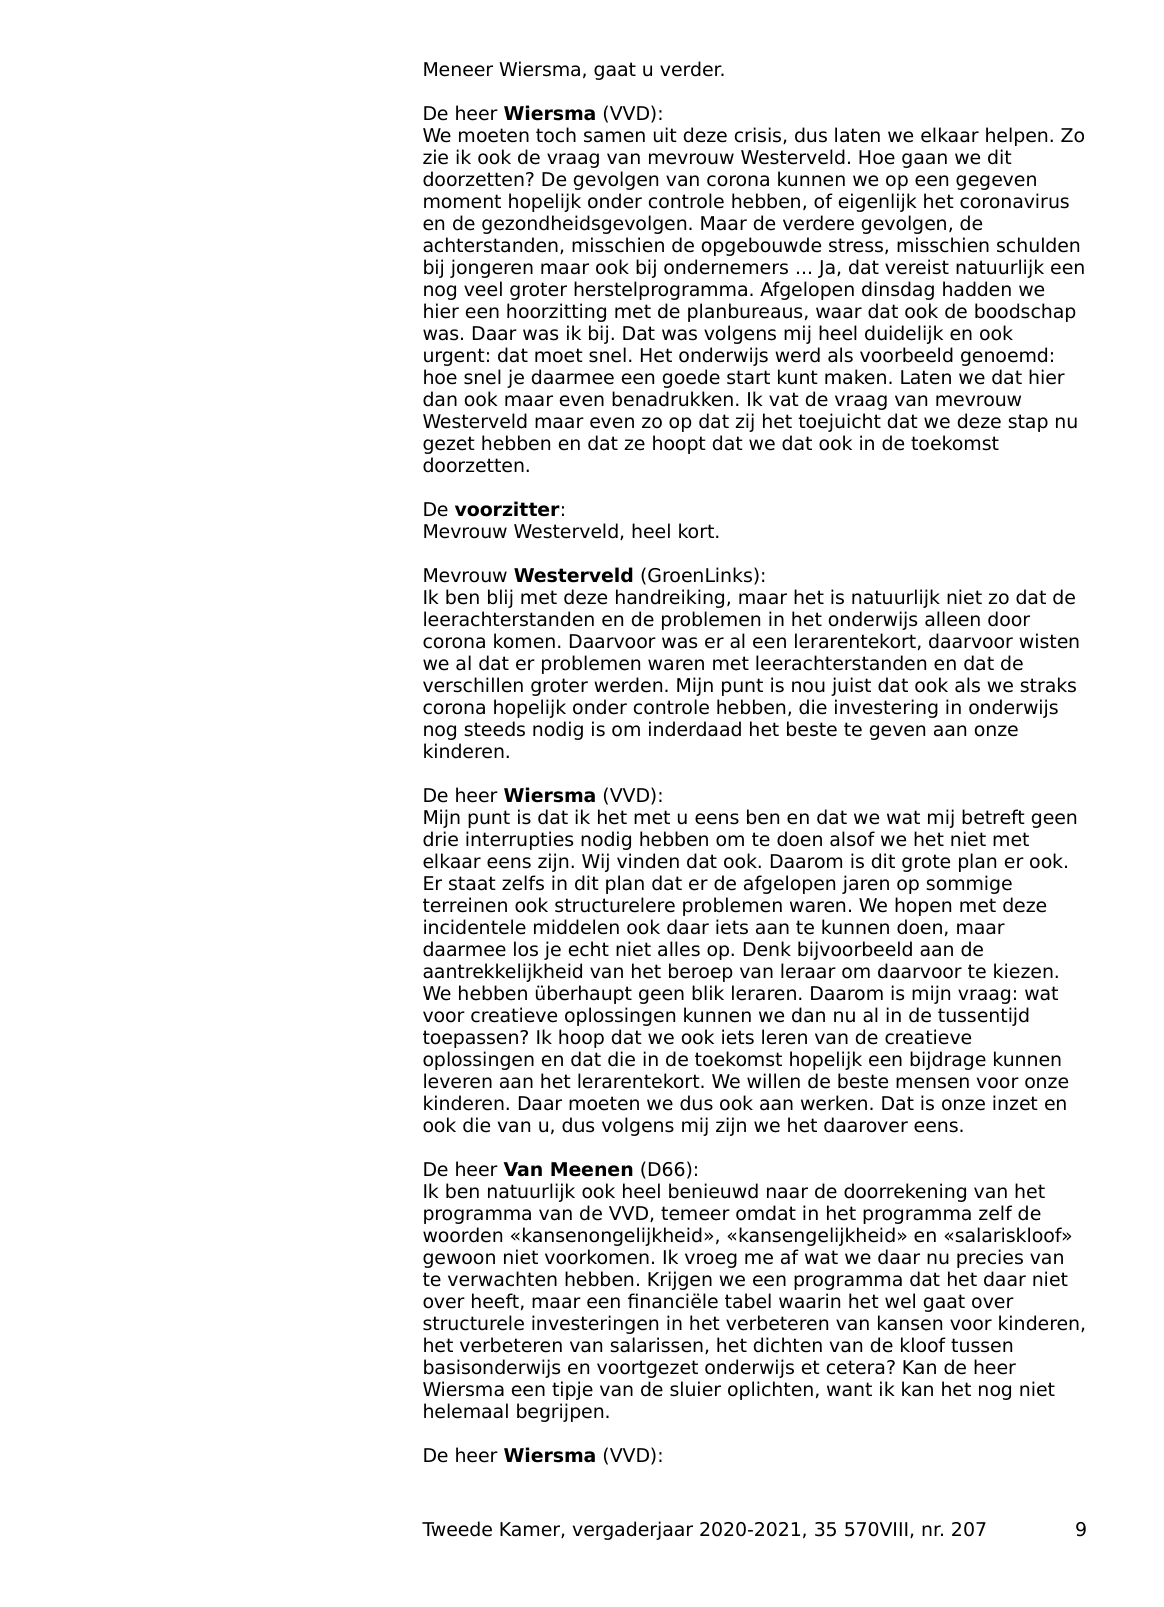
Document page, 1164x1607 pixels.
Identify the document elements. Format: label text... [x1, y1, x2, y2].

text De voorzitter: [422, 499, 1087, 521]
text Ik ben natuurlijk ook heel benieuwd naar de doorrekening van het programma van de VVD, temeer omdat in het programma zelf de woorden «kansenongelijkheid», «kansengelijkheid» en «salariskloof» gewoon niet voorkomen. Ik vroeg me af wat we daar nu precies van te verwachten hebben. Krijgen we een programma dat het daar niet over heeft, maar een financiële tabel waarin het wel gaat over structurele investeringen in het verbeteren van kansen voor kinderen, het verbeteren van salarissen, het dichten van de kloof tussen basisonderwijs en voortgezet onderwijs et cetera? Kan de heer Wiersma een tipje van de sluier oplichten, want ik kan het nog niet helemaal begrijpen. [422, 1181, 1087, 1423]
text Ik ben blij met deze handreiking, maar het is natuurlijk niet zo dat de leerachterstanden en de problemen in het onderwijs alleen door corona komen. Daarvoor was er al een lerarentekort, daarvoor wisten we al dat er problemen waren met leerachterstanden en dat de verschillen groter werden. Mijn punt is nou juist dat ook als we straks corona hopelijk onder controle hebben, die investering in onderwijs nog steeds nodig is om inderdaad het beste te geven aan onze kinderen. [422, 587, 1087, 763]
text We moeten toch samen uit deze crisis, dus laten we elkaar helpen. Zo zie ik ook de vraag van mevrouw Westerveld. Hoe gaan we dit doorzetten? De gevolgen van corona kunnen we op een gegeven moment hopelijk onder controle hebben, of eigenlijk het coronavirus en de gezondheidsgevolgen. Maar de verdere gevolgen, de achterstanden, misschien de opgebouwde stress, misschien schulden bij jongeren maar ook bij ondernemers ... Ja, dat vereist natuurlijk een nog veel groter herstelprogramma. Afgelopen dinsdag hadden we hier een hoorzitting met de planbureaus, waar dat ook de boodschap was. Daar was ik bij. Dat was volgens mij heel duidelijk en ook urgent: dat moet snel. Het onderwijs werd als voorbeeld genoemd: hoe snel je daarmee een goede start kunt maken. Laten we dat hier dan ook maar even benadrukken. Ik vat de vraag van mevrouw Westerveld maar even zo op dat zij het toejuicht dat we deze stap nu gezet hebben en dat ze hoopt dat we dat ook in de toekomst doorzetten. [422, 125, 1087, 477]
text De heer Wiersma (VVD): [422, 103, 1087, 125]
text Meneer Wiersma, gaat u verder. [422, 59, 1087, 81]
text Mijn punt is dat ik het met u eens ben en dat we wat mij betreft geen drie interrupties nodig hebben om te doen alsof we het niet met elkaar eens zijn. Wij vinden dat ook. Daarom is dit grote plan er ook. Er staat zelfs in dit plan dat er de afgelopen jaren op sommige terreinen ook structurelere problemen waren. We hopen met deze incidentele middelen ook daar iets aan te kunnen doen, maar daarmee los je echt niet alles op. Denk bijvoorbeeld aan de aantrekkelijkheid van het beroep van leraar om daarvoor te kiezen. We hebben überhaupt geen blik leraren. Daarom is mijn vraag: wat voor creatieve oplossingen kunnen we dan nu al in de tussentijd toepassen? Ik hoop dat we ook iets leren van de creatieve oplossingen en dat die in de toekomst hopelijk een bijdrage kunnen leveren aan het lerarentekort. We willen de beste mensen voor onze kinderen. Daar moeten we dus ook aan werken. Dat is onze inzet en ook die van u, dus volgens mij zijn we het daarover eens. [422, 807, 1087, 1137]
text Mevrouw Westerveld, heel kort. [422, 521, 1087, 543]
text Mevrouw Westerveld (GroenLinks): [422, 565, 1087, 587]
text De heer Van Meenen (D66): [422, 1159, 1087, 1181]
text De heer Wiersma (VVD): [422, 1445, 1087, 1467]
text De heer Wiersma (VVD): [422, 785, 1087, 807]
